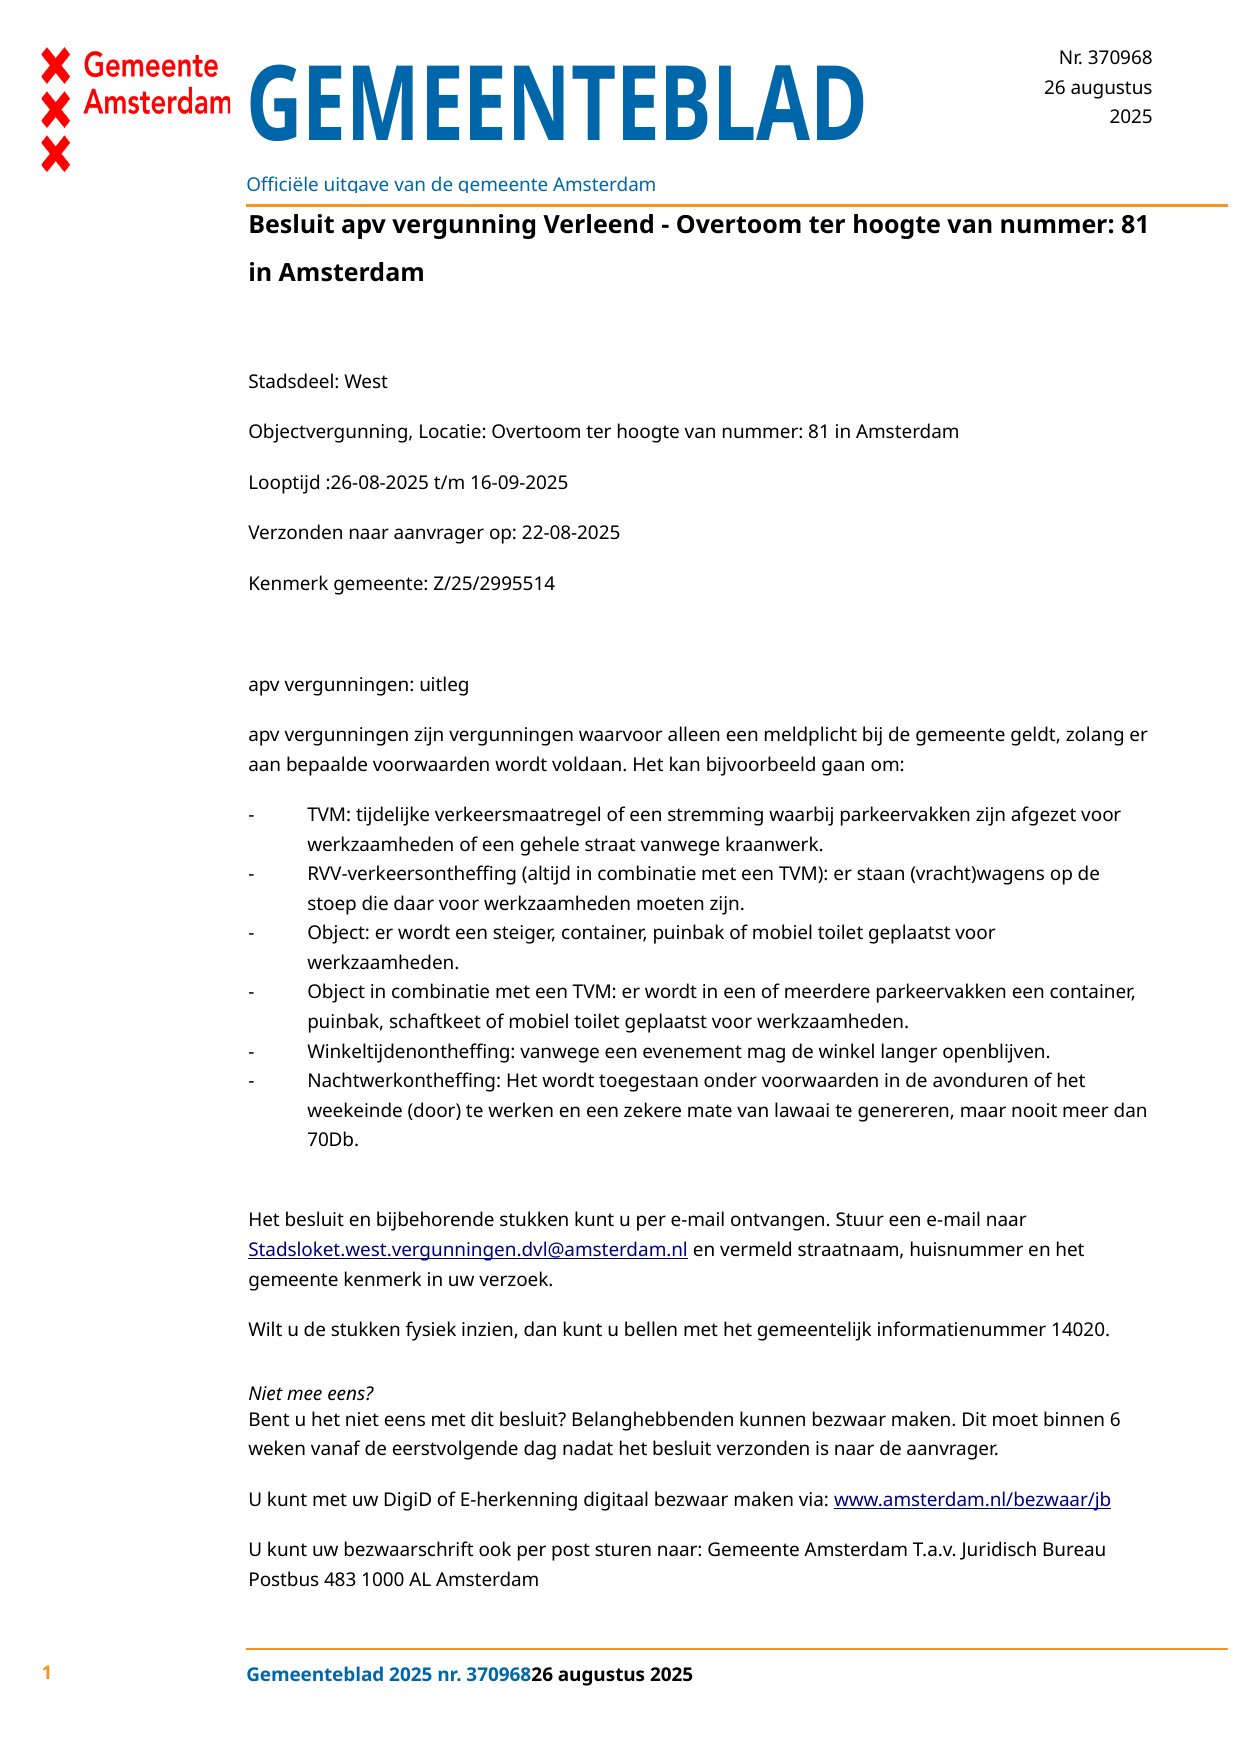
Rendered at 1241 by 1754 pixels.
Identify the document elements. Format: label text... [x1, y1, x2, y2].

list RVV-verkeersontheffing (altijd in combinatie met een TVM): er staan (vracht)wagens op de stoep die daar voor werkzaamheden moeten zijn. [248, 860, 1152, 916]
text Besluit apv vergunning Verleend - Overtoom ter hoogte van nummer: 81 in Amsterdam [248, 207, 1152, 288]
text Bent u het niet eens met dit besluit? Belanghebbenden kunnen bezwaar maken. Dit moet binnen 6 weken vanaf de eerstvolgende dag nadat het besluit verzonden is naar de aanvrager. [248, 1406, 1152, 1461]
list Object: er wordt een steiger, container, puinbak of mobiel toilet geplaatst voor werkzaamheden. [248, 919, 1152, 975]
text Verzonden naar aanvrager op: 22-08-2025 [248, 519, 1152, 545]
list Winkeltijdenontheffing: vanwege een evenement mag de winkel langer openblijven. [248, 1038, 1152, 1064]
text Niet mee eens? [248, 1380, 1152, 1406]
text Objectvergunning, Locatie: Overtoom ter hoogte van nummer: 81 in Amsterdam [248, 419, 1152, 444]
list Nachtwerkontheffing: Het wordt toegestaan onder voorwaarden in de avonduren of het weekeinde (door) te werken en een zekere mate van lawaai te genereren, maar nooit meer dan 70Db. [248, 1067, 1152, 1152]
text U kunt met uw DigiD of E-herkenning digitaal bezwaar maken via: www.amsterdam.nl/bezwaar/jb [248, 1486, 1152, 1512]
text Looptijd :26-08-2025 t/m 16-09-2025 [248, 469, 1152, 495]
text U kunt uw bezwaarschrift ook per post sturen naar: Gemeente Amsterdam T.a.v. Juridisch Bureau Postbus 483 1000 AL Amsterdam [248, 1536, 1152, 1592]
text Stadsdeel: West [248, 368, 1152, 394]
text apv vergunningen: uitleg [248, 671, 1152, 697]
list Object in combinatie met een TVM: er wordt in een of meerdere parkeervakken een container, puinbak, schaftkeet of mobiel toilet geplaatst voor werkzaamheden. [248, 979, 1152, 1034]
text Kenmerk gemeente: Z/25/2995514 [248, 570, 1152, 596]
text apv vergunningen zijn vergunningen waarvoor alleen een meldplicht bij de gemeente geldt, zolang er aan bepaalde voorwaarden wordt voldaan. Het kan bijvoorbeeld gaan om: [248, 721, 1152, 777]
list TVM: tijdelijke verkeersmaatregel of een stremming waarbij parkeervakken zijn afgezet voor werkzaamheden of een gehele straat vanwege kraanwerk. [248, 801, 1152, 857]
picture [41, 47, 231, 172]
text Het besluit en bijbehorende stukken kunt u per e-mail ontvangen. Stuur een e-mail naar Stadsloket.west.vergunningen.dvl@amsterdam.nl en vermeld straatnaam, huisnummer en het gemeente kenmerk in uw verzoek. [248, 1207, 1152, 1292]
text Wilt u de stukken fysiek inzien, dan kunt u bellen met het gemeentelijk informatienummer 14020. [248, 1316, 1152, 1342]
